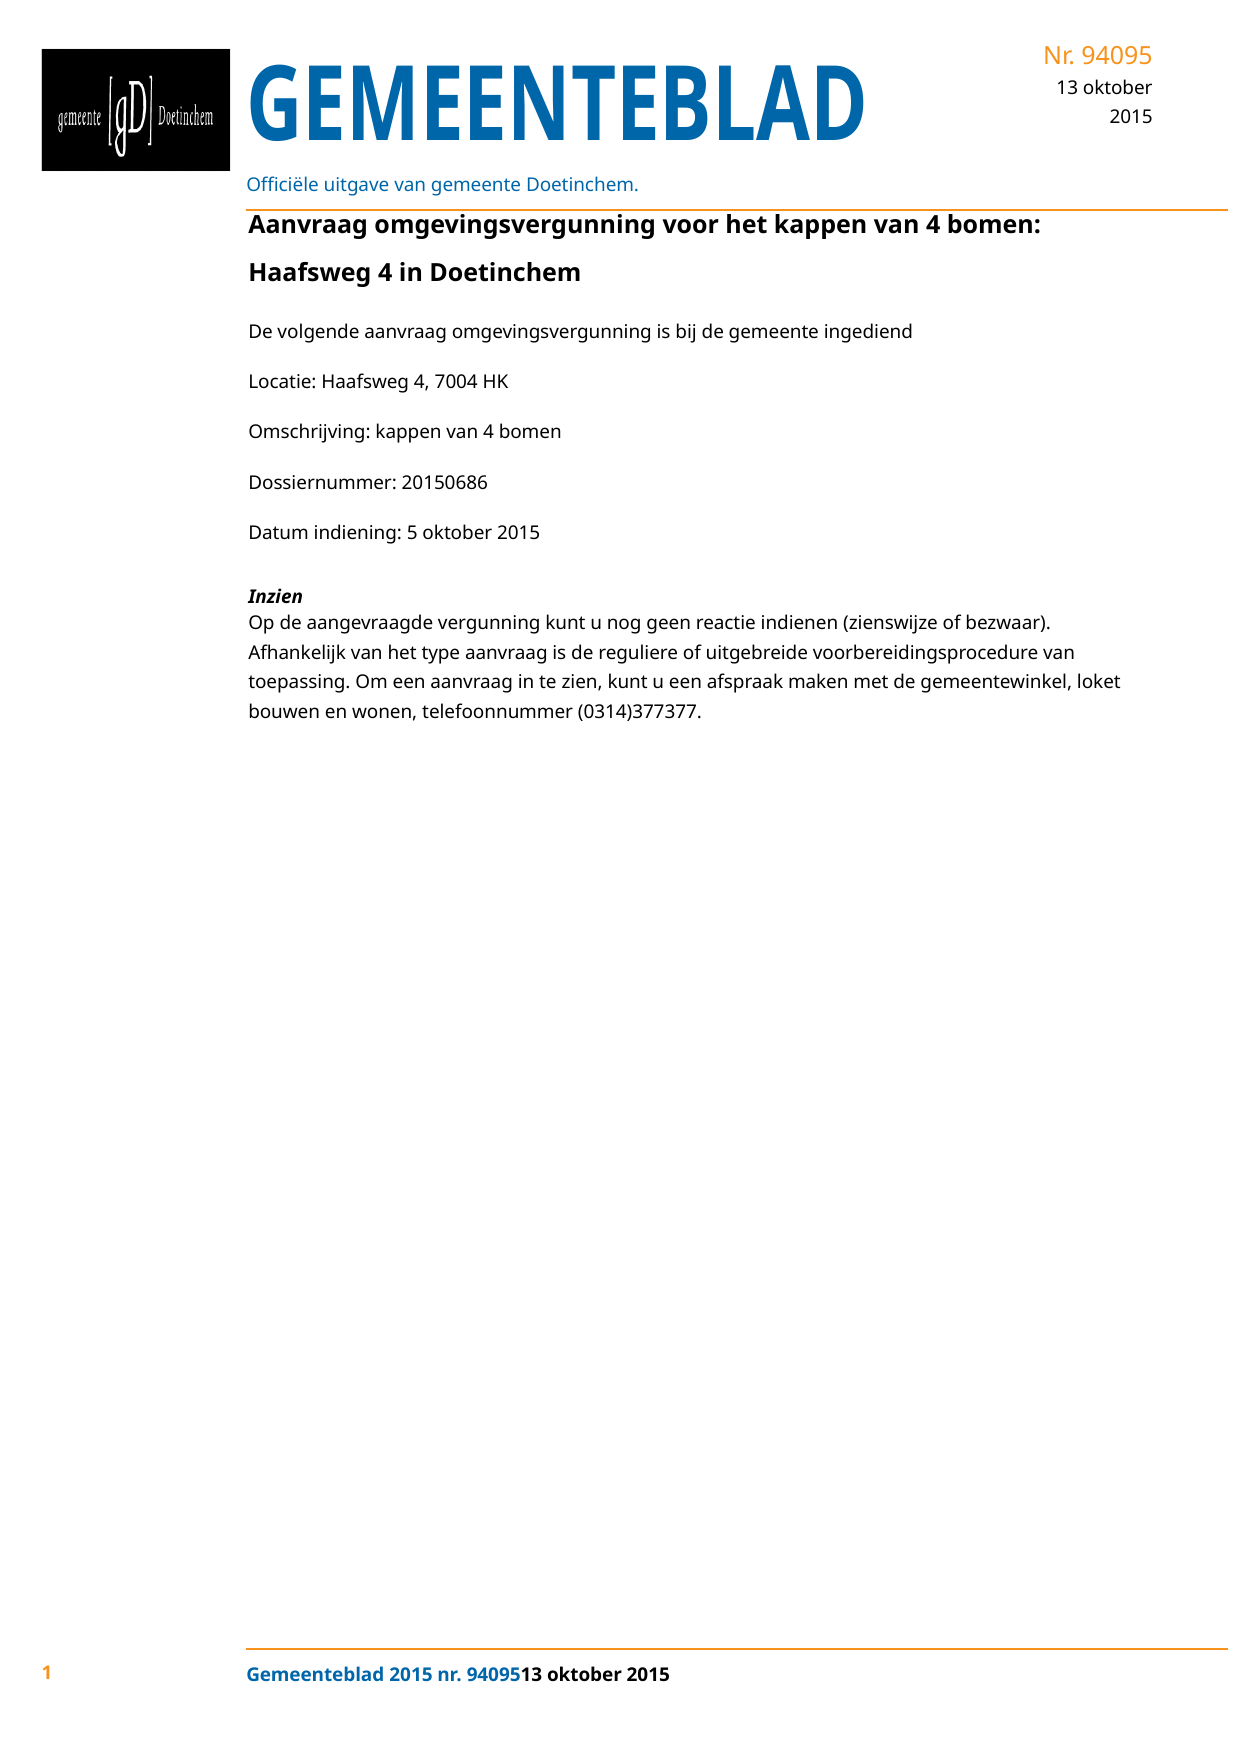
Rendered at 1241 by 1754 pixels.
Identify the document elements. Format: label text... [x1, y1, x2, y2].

text Locatie: Haafsweg 4, 7004 HK [248, 368, 1152, 394]
picture [41, 47, 231, 172]
text Dossiernummer: 20150686 [248, 469, 1152, 495]
text Aanvraag omgevingsvergunning voor het kappen van 4 bomen: Haafsweg 4 in Doetinchem [248, 211, 1152, 288]
text Inzien [248, 583, 1152, 609]
text De volgende aanvraag omgevingsvergunning is bij de gemeente ingediend [248, 318, 1152, 344]
text Omschrijving: kappen van 4 bomen [248, 419, 1152, 444]
text Datum indiening: 5 oktober 2015 [248, 519, 1152, 545]
text Op de aangevraagde vergunning kunt u nog geen reactie indienen (zienswijze of bezwaar). Afhankelijk van het type aanvraag is de reguliere of uitgebreide voorbereidingsprocedure van toepassing. Om een aanvraag in te zien, kunt u een afspraak maken met de gemeentewinkel, loket bouwen en wonen, telefoonnummer (0314)377377. [248, 609, 1152, 724]
